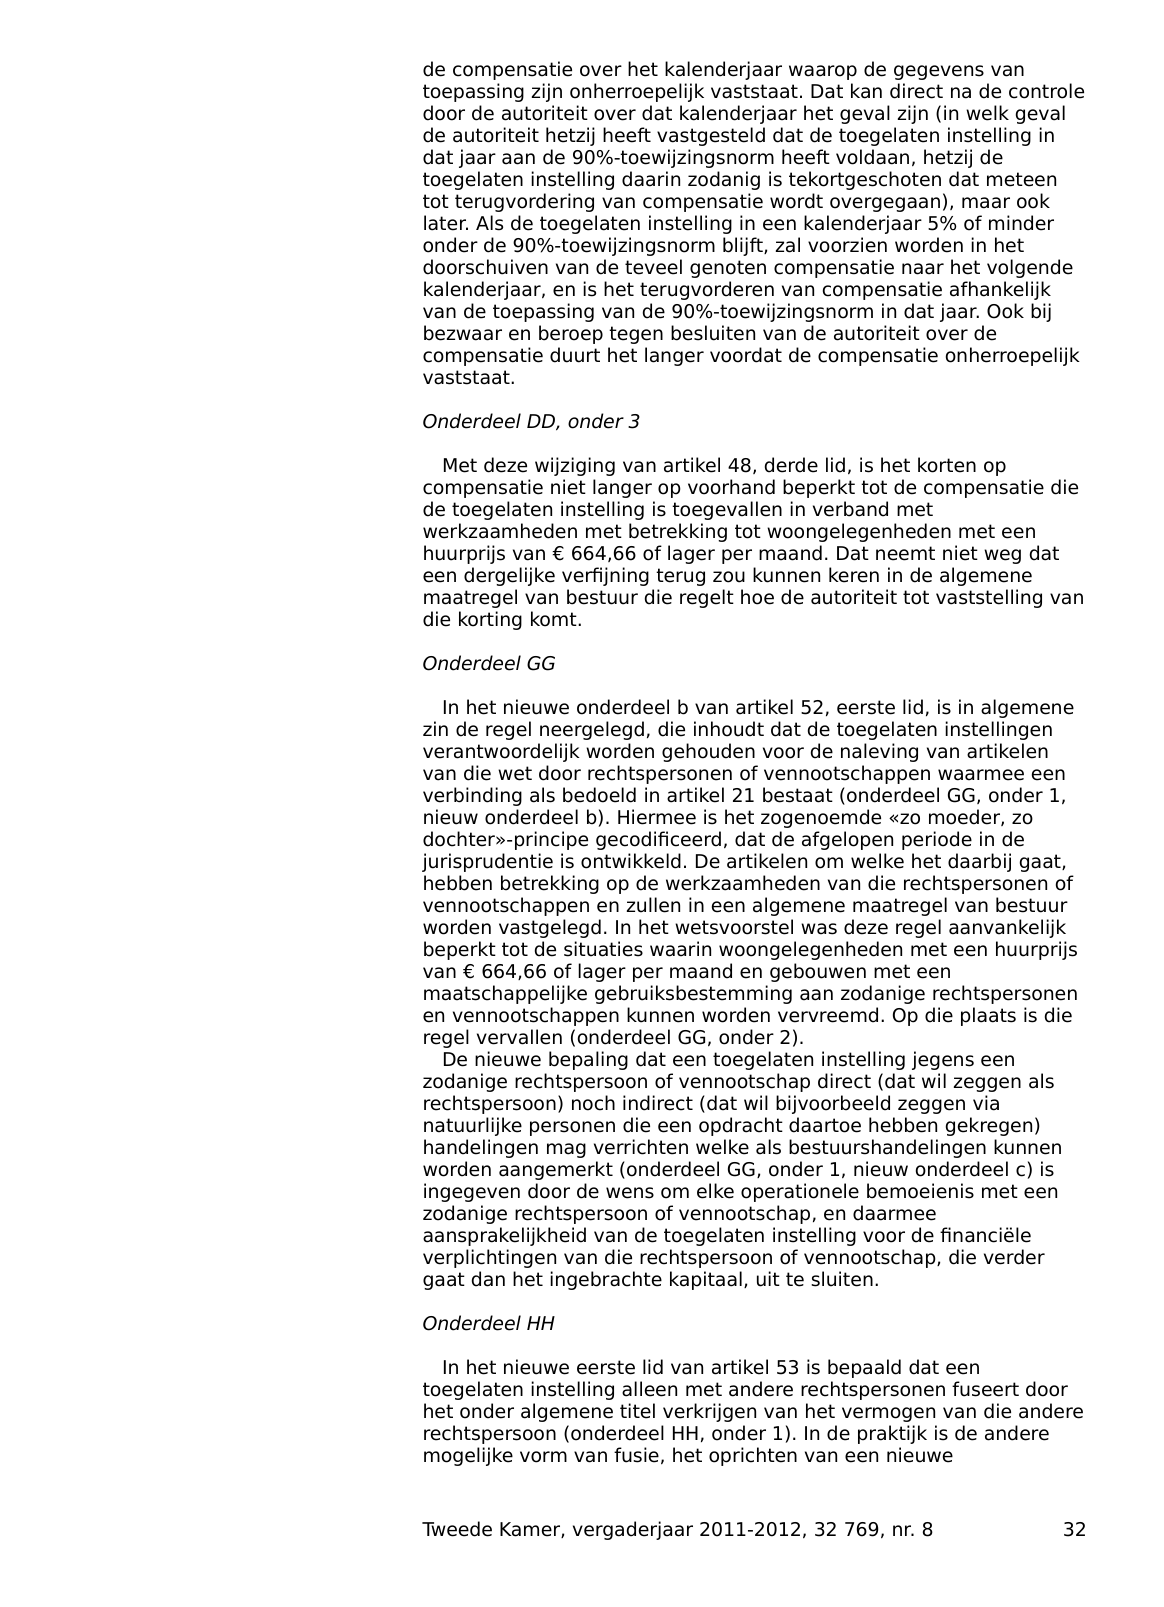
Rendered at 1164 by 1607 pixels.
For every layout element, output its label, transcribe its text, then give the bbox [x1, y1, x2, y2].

text De nieuwe bepaling dat een toegelaten instelling jegens een zodanige rechtspersoon of vennootschap direct (dat wil zeggen als rechtspersoon) noch indirect (dat wil bijvoorbeeld zeggen via natuurlijke personen die een opdracht daartoe hebben gekregen) handelingen mag verrichten welke als bestuurshandelingen kunnen worden aangemerkt (onderdeel GG, onder 1, nieuw onderdeel c) is ingegeven door de wens om elke operationele bemoeienis met een zodanige rechtspersoon of vennootschap, en daarmee aansprakelijkheid van de toegelaten instelling voor de financiële verplichtingen van die rechtspersoon of vennootschap, die verder gaat dan het ingebrachte kapitaal, uit te sluiten. [422, 1049, 1087, 1291]
text In het nieuwe onderdeel b van artikel 52, eerste lid, is in algemene zin de regel neergelegd, die inhoudt dat de toegelaten instellingen verantwoordelijk worden gehouden voor de naleving van artikelen van die wet door rechtspersonen of vennootschappen waarmee een verbinding als bedoeld in artikel 21 bestaat (onderdeel GG, onder 1, nieuw onderdeel b). Hiermee is het zogenoemde «zo moeder, zo dochter»-principe gecodificeerd, dat de afgelopen periode in de jurisprudentie is ontwikkeld. De artikelen om welke het daarbij gaat, hebben betrekking op de werkzaamheden van die rechtspersonen of vennootschappen en zullen in een algemene maatregel van bestuur worden vastgelegd. In het wetsvoorstel was deze regel aanvankelijk beperkt tot de situaties waarin woongelegenheden met een huurprijs van € 664,66 of lager per maand en gebouwen met een maatschappelijke gebruiksbestemming aan zodanige rechtspersonen en vennootschappen kunnen worden vervreemd. Op die plaats is die regel vervallen (onderdeel GG, onder 2). [422, 697, 1087, 1049]
subtitle Onderdeel DD, onder 3 [422, 411, 1087, 433]
subtitle Onderdeel GG [422, 653, 1087, 675]
text de compensatie over het kalenderjaar waarop de gegevens van toepassing zijn onherroepelijk vaststaat. Dat kan direct na de controle door de autoriteit over dat kalenderjaar het geval zijn (in welk geval de autoriteit hetzij heeft vastgesteld dat de toegelaten instelling in dat jaar aan de 90%-toewijzingsnorm heeft voldaan, hetzij de toegelaten instelling daarin zodanig is tekortgeschoten dat meteen tot terugvordering van compensatie wordt overgegaan), maar ook later. Als de toegelaten instelling in een kalenderjaar 5% of minder onder de 90%-toewijzingsnorm blijft, zal voorzien worden in het doorschuiven van de teveel genoten compensatie naar het volgende kalenderjaar, en is het terugvorderen van compensatie afhankelijk van de toepassing van de 90%-toewijzingsnorm in dat jaar. Ook bij bezwaar en beroep tegen besluiten van de autoriteit over de compensatie duurt het langer voordat de compensatie onherroepelijk vaststaat. [422, 59, 1087, 389]
text In het nieuwe eerste lid van artikel 53 is bepaald dat een toegelaten instelling alleen met andere rechtspersonen fuseert door het onder algemene titel verkrijgen van het vermogen van die andere rechtspersoon (onderdeel HH, onder 1). In de praktijk is de andere mogelijke vorm van fusie, het oprichten van een nieuwe [422, 1357, 1087, 1467]
subtitle Onderdeel HH [422, 1313, 1087, 1335]
text Met deze wijziging van artikel 48, derde lid, is het korten op compensatie niet langer op voorhand beperkt tot de compensatie die de toegelaten instelling is toegevallen in verband met werkzaamheden met betrekking tot woongelegenheden met een huurprijs van € 664,66 of lager per maand. Dat neemt niet weg dat een dergelijke verfijning terug zou kunnen keren in de algemene maatregel van bestuur die regelt hoe de autoriteit tot vaststelling van die korting komt. [422, 455, 1087, 631]
